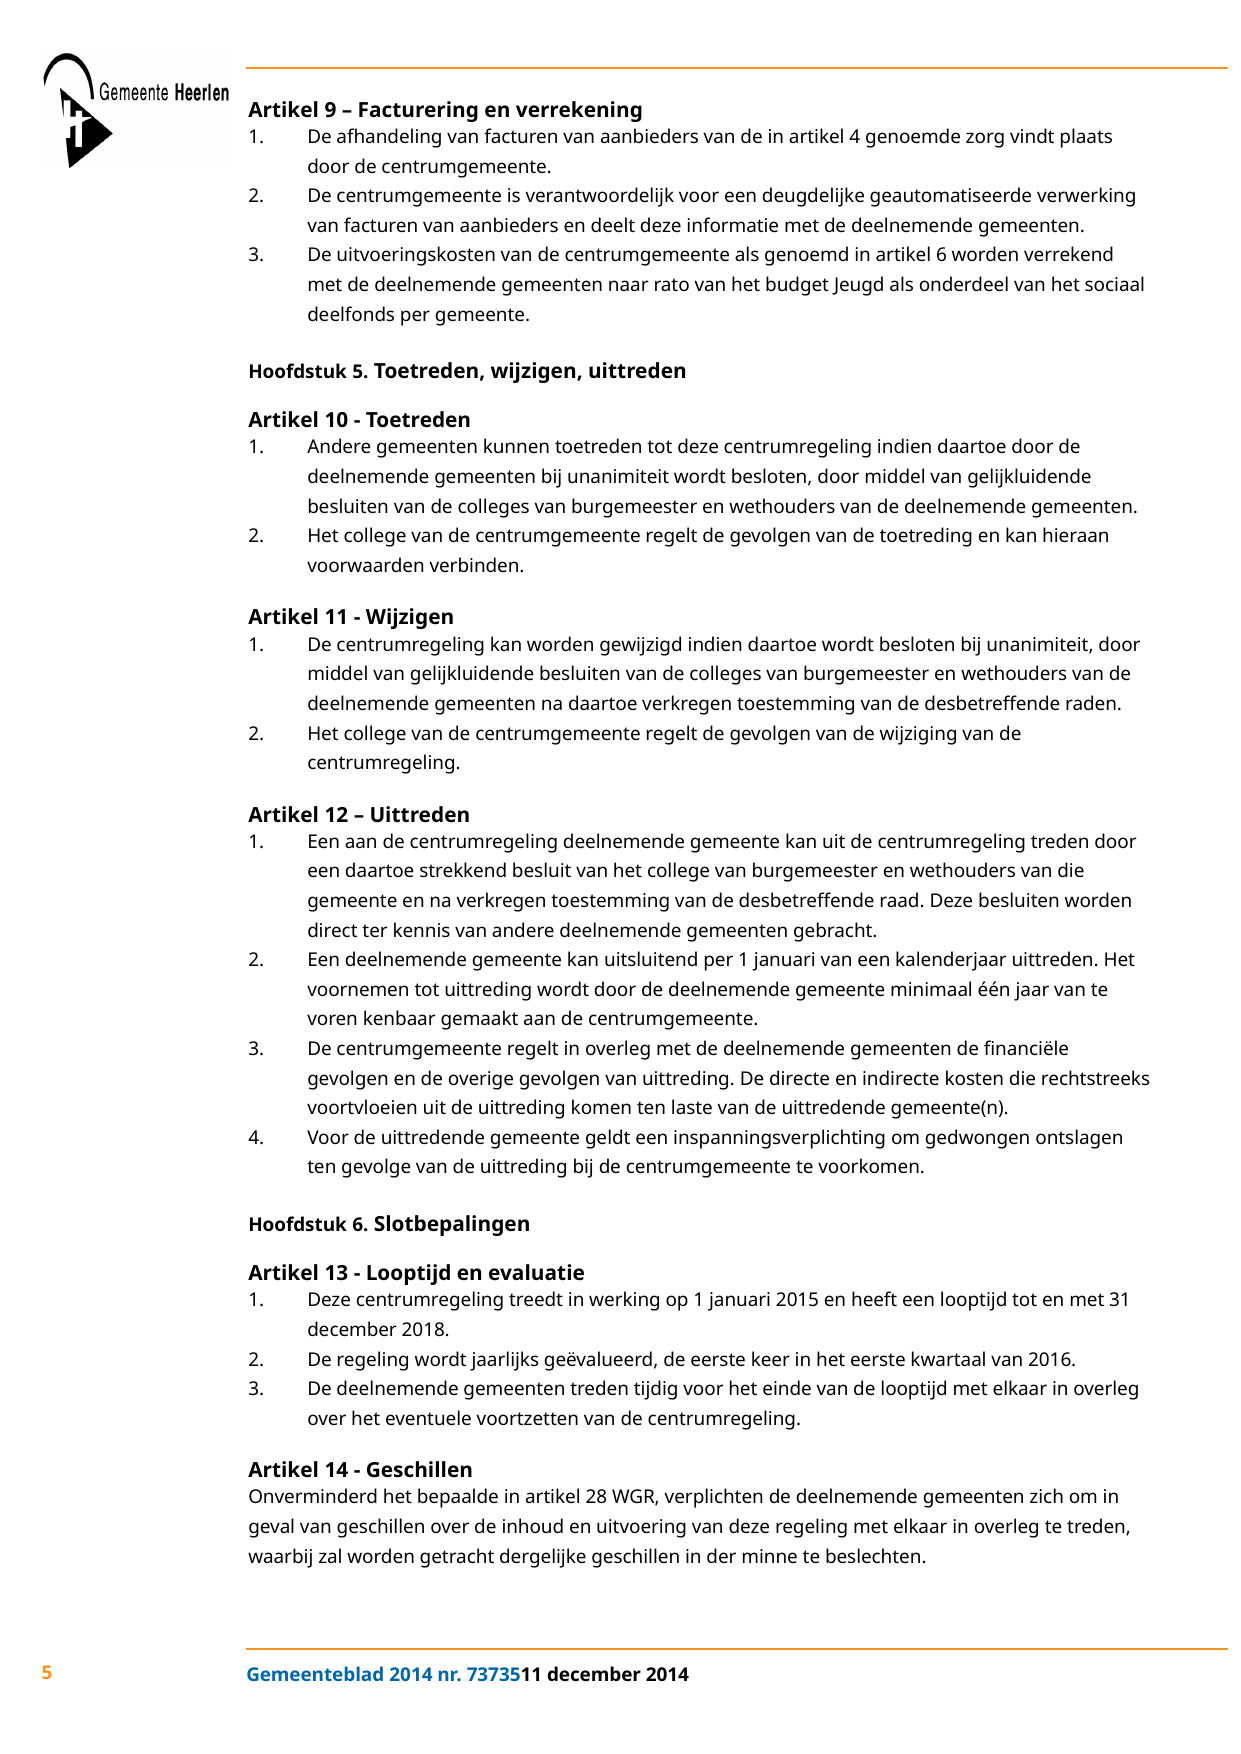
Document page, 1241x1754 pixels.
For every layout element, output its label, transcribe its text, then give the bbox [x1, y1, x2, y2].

text Artikel 10 - Toetreden [248, 405, 1152, 434]
text Onverminderd het bepaalde in artikel 28 WGR, verplichten de deelnemende gemeenten zich om in geval van geschillen over de inhoud en uitvoering van deze regeling met elkaar in overleg te treden, waarbij zal worden getracht dergelijke geschillen in der minne te beslechten. [248, 1484, 1152, 1569]
text Artikel 13 - Looptijd en evaluatie [248, 1258, 1152, 1287]
list De deelnemende gemeenten treden tijdig voor het einde van de looptijd met elkaar in overleg over het eventuele voortzetten van de centrumregeling. [248, 1375, 1152, 1431]
list De centrumregeling kan worden gewijzigd indien daartoe wordt besloten bij unanimiteit, door middel van gelijkluidende besluiten van de colleges van burgemeester en wethouders van de deelnemende gemeenten na daartoe verkregen toestemming van de desbetreffende raden. [248, 631, 1152, 716]
text Hoofdstuk 6. Slotbepalingen [248, 1209, 1152, 1237]
text Artikel 9 – Facturering en verrekening [248, 95, 1152, 123]
list Een aan de centrumregeling deelnemende gemeente kan uit de centrumregeling treden door een daartoe strekkend besluit van het college van burgemeester en wethouders van die gemeente en na verkregen toestemming van de desbetreffende raad. Deze besluiten worden direct ter kennis van andere deelnemende gemeenten gebracht. [248, 828, 1152, 943]
list Het college van de centrumgemeente regelt de gevolgen van de toetreding en kan hieraan voorwaarden verbinden. [248, 522, 1152, 578]
list Deze centrumregeling treedt in werking op 1 januari 2015 en heeft een looptijd tot en met 31 december 2018. [248, 1287, 1152, 1342]
list De uitvoeringskosten van de centrumgemeente als genoemd in artikel 6 worden verrekend met de deelnemende gemeenten naar rato van het budget Jeugd als onderdeel van het sociaal deelfonds per gemeente. [248, 242, 1152, 326]
picture [41, 47, 231, 172]
text Hoofdstuk 5. Toetreden, wijzigen, uittreden [248, 356, 1152, 384]
list Een deelnemende gemeente kan uitsluitend per 1 januari van een kalenderjaar uittreden. Het voornemen tot uittreding wordt door de deelnemende gemeente minimaal één jaar van te voren kenbaar gemaakt aan de centrumgemeente. [248, 946, 1152, 1031]
text Artikel 11 - Wijzigen [248, 602, 1152, 631]
list De centrumgemeente regelt in overleg met de deelnemende gemeenten de financiële gevolgen en de overige gevolgen van uittreding. De directe en indirecte kosten die rechtstreeks voortvloeien uit de uittreding komen ten laste van de uittredende gemeente(n). [248, 1035, 1152, 1120]
list De centrumgemeente is verantwoordelijk voor een deugdelijke geautomatiseerde verwerking van facturen van aanbieders en deelt deze informatie met de deelnemende gemeenten. [248, 182, 1152, 238]
text Artikel 14 - Geschillen [248, 1455, 1152, 1484]
text Artikel 12 – Uittreden [248, 800, 1152, 828]
list Voor de uittredende gemeente geldt een inspanningsverplichting om gedwongen ontslagen ten gevolge van de uittreding bij de centrumgemeente te voorkomen. [248, 1124, 1152, 1179]
list De afhandeling van facturen van aanbieders van de in artikel 4 genoemde zorg vindt plaats door de centrumgemeente. [248, 123, 1152, 178]
list De regeling wordt jaarlijks geëvalueerd, de eerste keer in het eerste kwartaal van 2016. [248, 1346, 1152, 1371]
list Andere gemeenten kunnen toetreden tot deze centrumregeling indien daartoe door de deelnemende gemeenten bij unanimiteit wordt besloten, door middel van gelijkluidende besluiten van de colleges van burgemeester en wethouders van de deelnemende gemeenten. [248, 434, 1152, 519]
list Het college van de centrumgemeente regelt de gevolgen van de wijziging van de centrumregeling. [248, 720, 1152, 775]
